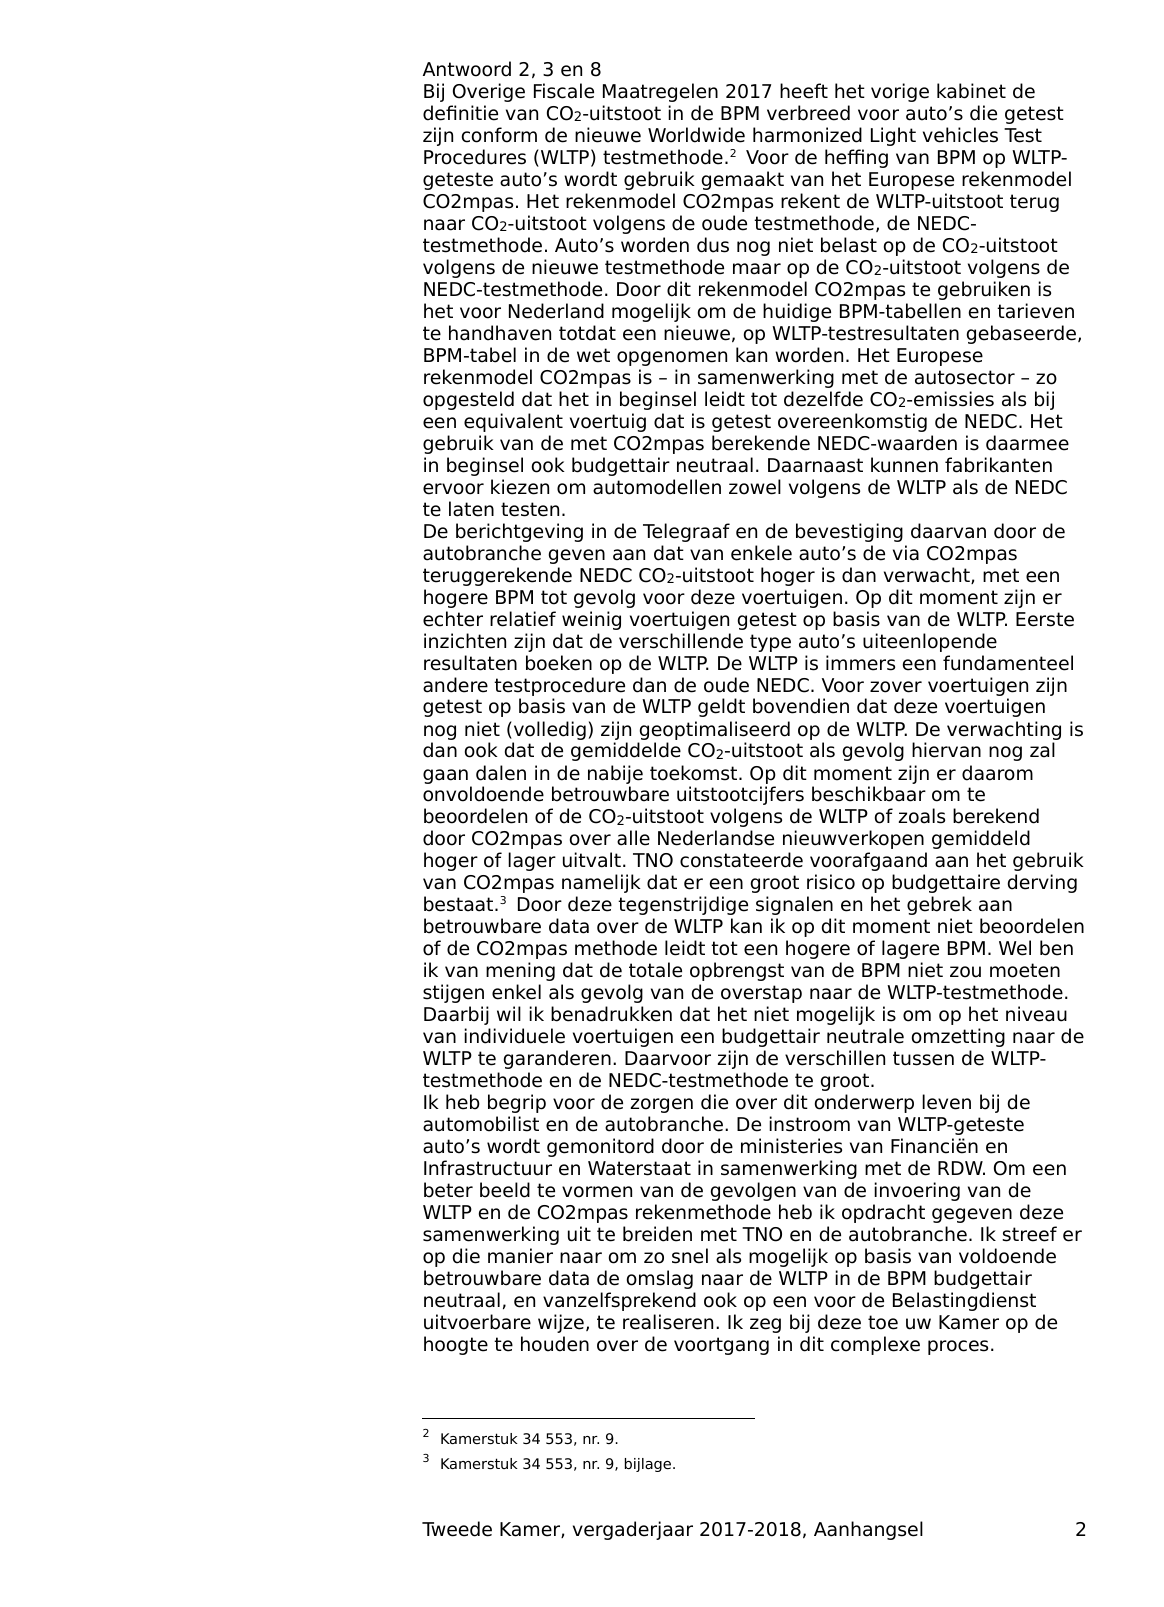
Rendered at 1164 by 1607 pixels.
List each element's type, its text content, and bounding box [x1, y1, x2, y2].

text De berichtgeving in de Telegraaf en de bevestiging daarvan door de autobranche geven aan dat van enkele auto’s de via CO2mpas teruggerekende NEDC CO2-uitstoot hoger is dan verwacht, met een hogere BPM tot gevolg voor deze voertuigen. Op dit moment zijn er echter relatief weinig voertuigen getest op basis van de WLTP. Eerste inzichten zijn dat de verschillende type auto’s uiteenlopende resultaten boeken op de WLTP. De WLTP is immers een fundamenteel andere testprocedure dan de oude NEDC. Voor zover voertuigen zijn getest op basis van de WLTP geldt bovendien dat deze voertuigen nog niet (volledig) zijn geoptimaliseerd op de WLTP. De verwachting is dan ook dat de gemiddelde CO2-uitstoot als gevolg hiervan nog zal gaan dalen in de nabije toekomst. Op dit moment zijn er daarom onvoldoende betrouwbare uitstootcijfers beschikbaar om te beoordelen of de CO2-uitstoot volgens de WLTP of zoals berekend door CO2mpas over alle Nederlandse nieuwverkopen gemiddeld hoger of lager uitvalt. TNO constateerde voorafgaand aan het gebruik van CO2mpas namelijk dat er een groot risico op budgettaire derving bestaat. Door deze tegenstrijdige signalen en het gebrek aan betrouwbare data over de WLTP kan ik op dit moment niet beoordelen of de CO2mpas methode leidt tot een hogere of lagere BPM. Wel ben ik van mening dat de totale opbrengst van de BPM niet zou moeten stijgen enkel als gevolg van de overstap naar de WLTP-testmethode. Daarbij wil ik benadrukken dat het niet mogelijk is om op het niveau van individuele voertuigen een budgettair neutrale omzetting naar de WLTP te garanderen. Daarvoor zijn de verschillen tussen de WLTP-testmethode en de NEDC-testmethode te groot. [422, 521, 1087, 1092]
text Antwoord 2, 3 en 8 [422, 59, 1087, 81]
text Kamerstuk 34 553, nr. 9. [422, 1427, 1087, 1449]
text Bij Overige Fiscale Maatregelen 2017 heeft het vorige kabinet de definitie van CO2-uitstoot in de BPM verbreed voor auto’s die getest zijn conform de nieuwe Worldwide harmonized Light vehicles Test Procedures (WLTP) testmethode. Voor de heffing van BPM op WLTP-geteste auto’s wordt gebruik gemaakt van het Europese rekenmodel CO2mpas. Het rekenmodel CO2mpas rekent de WLTP-uitstoot terug naar CO2-uitstoot volgens de oude testmethode, de NEDC-testmethode. Auto’s worden dus nog niet belast op de CO2-uitstoot volgens de nieuwe testmethode maar op de CO2-uitstoot volgens de NEDC-testmethode. Door dit rekenmodel CO2mpas te gebruiken is het voor Nederland mogelijk om de huidige BPM-tabellen en tarieven te handhaven totdat een nieuwe, op WLTP-testresultaten gebaseerde, BPM-tabel in de wet opgenomen kan worden. Het Europese rekenmodel CO2mpas is – in samenwerking met de autosector – zo opgesteld dat het in beginsel leidt tot dezelfde CO2-emissies als bij een equivalent voertuig dat is getest overeenkomstig de NEDC. Het gebruik van de met CO2mpas berekende NEDC-waarden is daarmee in beginsel ook budgettair neutraal. Daarnaast kunnen fabrikanten ervoor kiezen om automodellen zowel volgens de WLTP als de NEDC te laten testen. [422, 81, 1087, 521]
text Ik heb begrip voor de zorgen die over dit onderwerp leven bij de automobilist en de autobranche. De instroom van WLTP-geteste auto’s wordt gemonitord door de ministeries van Financiën en Infrastructuur en Waterstaat in samenwerking met de RDW. Om een beter beeld te vormen van de gevolgen van de invoering van de WLTP en de CO2mpas rekenmethode heb ik opdracht gegeven deze samenwerking uit te breiden met TNO en de autobranche. Ik streef er op die manier naar om zo snel als mogelijk op basis van voldoende betrouwbare data de omslag naar de WLTP in de BPM budgettair neutraal, en vanzelfsprekend ook op een voor de Belastingdienst uitvoerbare wijze, te realiseren. Ik zeg bij deze toe uw Kamer op de hoogte te houden over de voortgang in dit complexe proces. [422, 1092, 1087, 1356]
text Kamerstuk 34 553, nr. 9, bijlage. [422, 1452, 1087, 1474]
